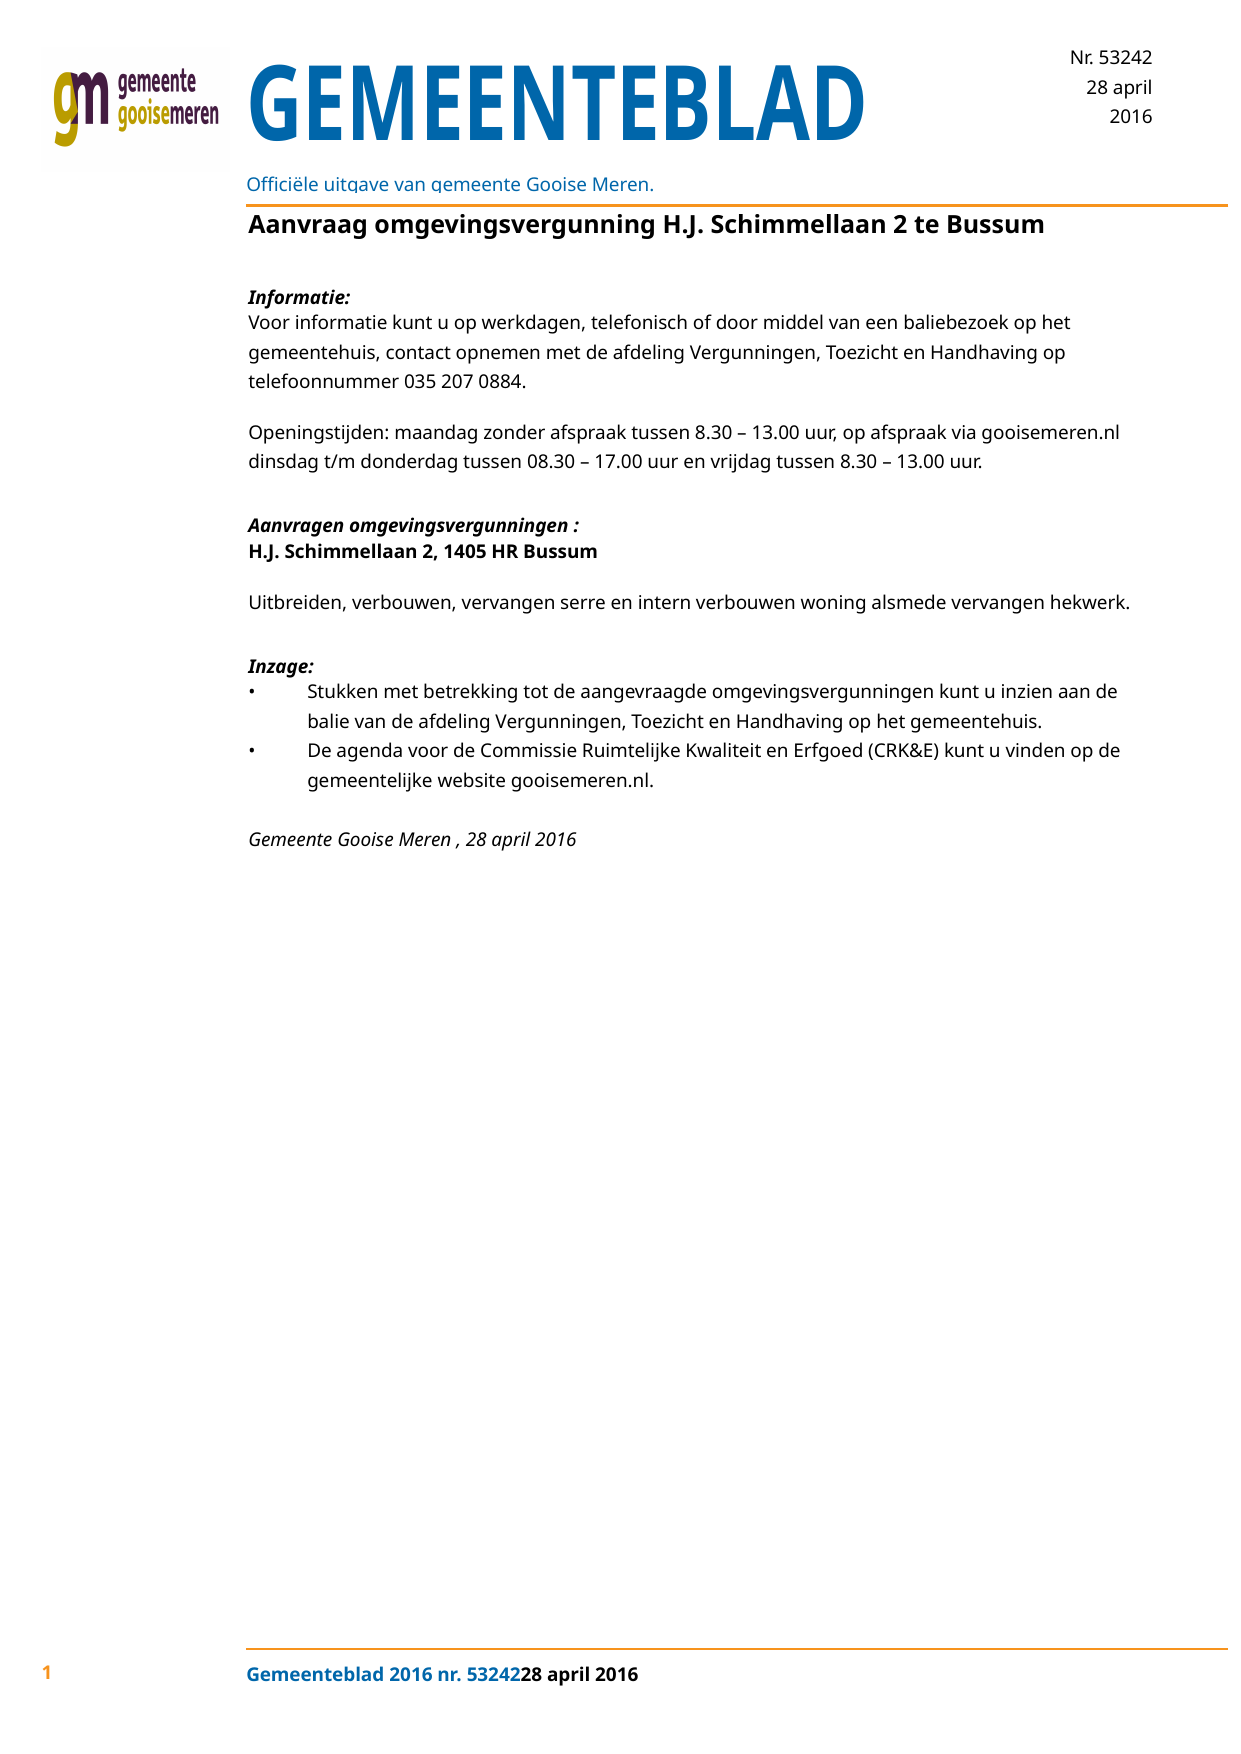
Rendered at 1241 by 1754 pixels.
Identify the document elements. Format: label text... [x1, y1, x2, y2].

text Aanvragen omgevingsvergunningen : [248, 513, 1152, 538]
text Gemeente Gooise Meren , 28 april 2016 [248, 826, 1152, 852]
text H.J. Schimmellaan 2, 1405 HR Bussum [248, 538, 1152, 564]
text Aanvraag omgevingsvergunning H.J. Schimmellaan 2 te Bussum [248, 207, 1152, 241]
text Openingstijden: maandag zonder afspraak tussen 8.30 – 13.00 uur, op afspraak via gooisemeren.nl dinsdag t/m donderdag tussen 08.30 – 17.00 uur en vrijdag tussen 8.30 – 13.00 uur. [248, 419, 1152, 474]
text Informatie: [248, 284, 1152, 309]
list De agenda voor de Commissie Ruimtelijke Kwaliteit en Erfgoed (CRK&E) kunt u vinden op de gemeentelijke website gooisemeren.nl. [248, 738, 1152, 793]
text Uitbreiden, verbouwen, vervangen serre en intern verbouwen woning alsmede vervangen hekwerk. [248, 589, 1152, 614]
list Stukken met betrekking tot de aangevraagde omgevingsvergunningen kunt u inzien aan de balie van de afdeling Vergunningen, Toezicht en Handhaving op het gemeentehuis. [248, 678, 1152, 734]
picture [41, 47, 231, 172]
text Voor informatie kunt u op werkdagen, telefonisch of door middel van een baliebezoek op het gemeentehuis, contact opnemen met de afdeling Vergunningen, Toezicht en Handhaving op telefoonnummer 035 207 0884. [248, 309, 1152, 394]
text Inzage: [248, 653, 1152, 678]
